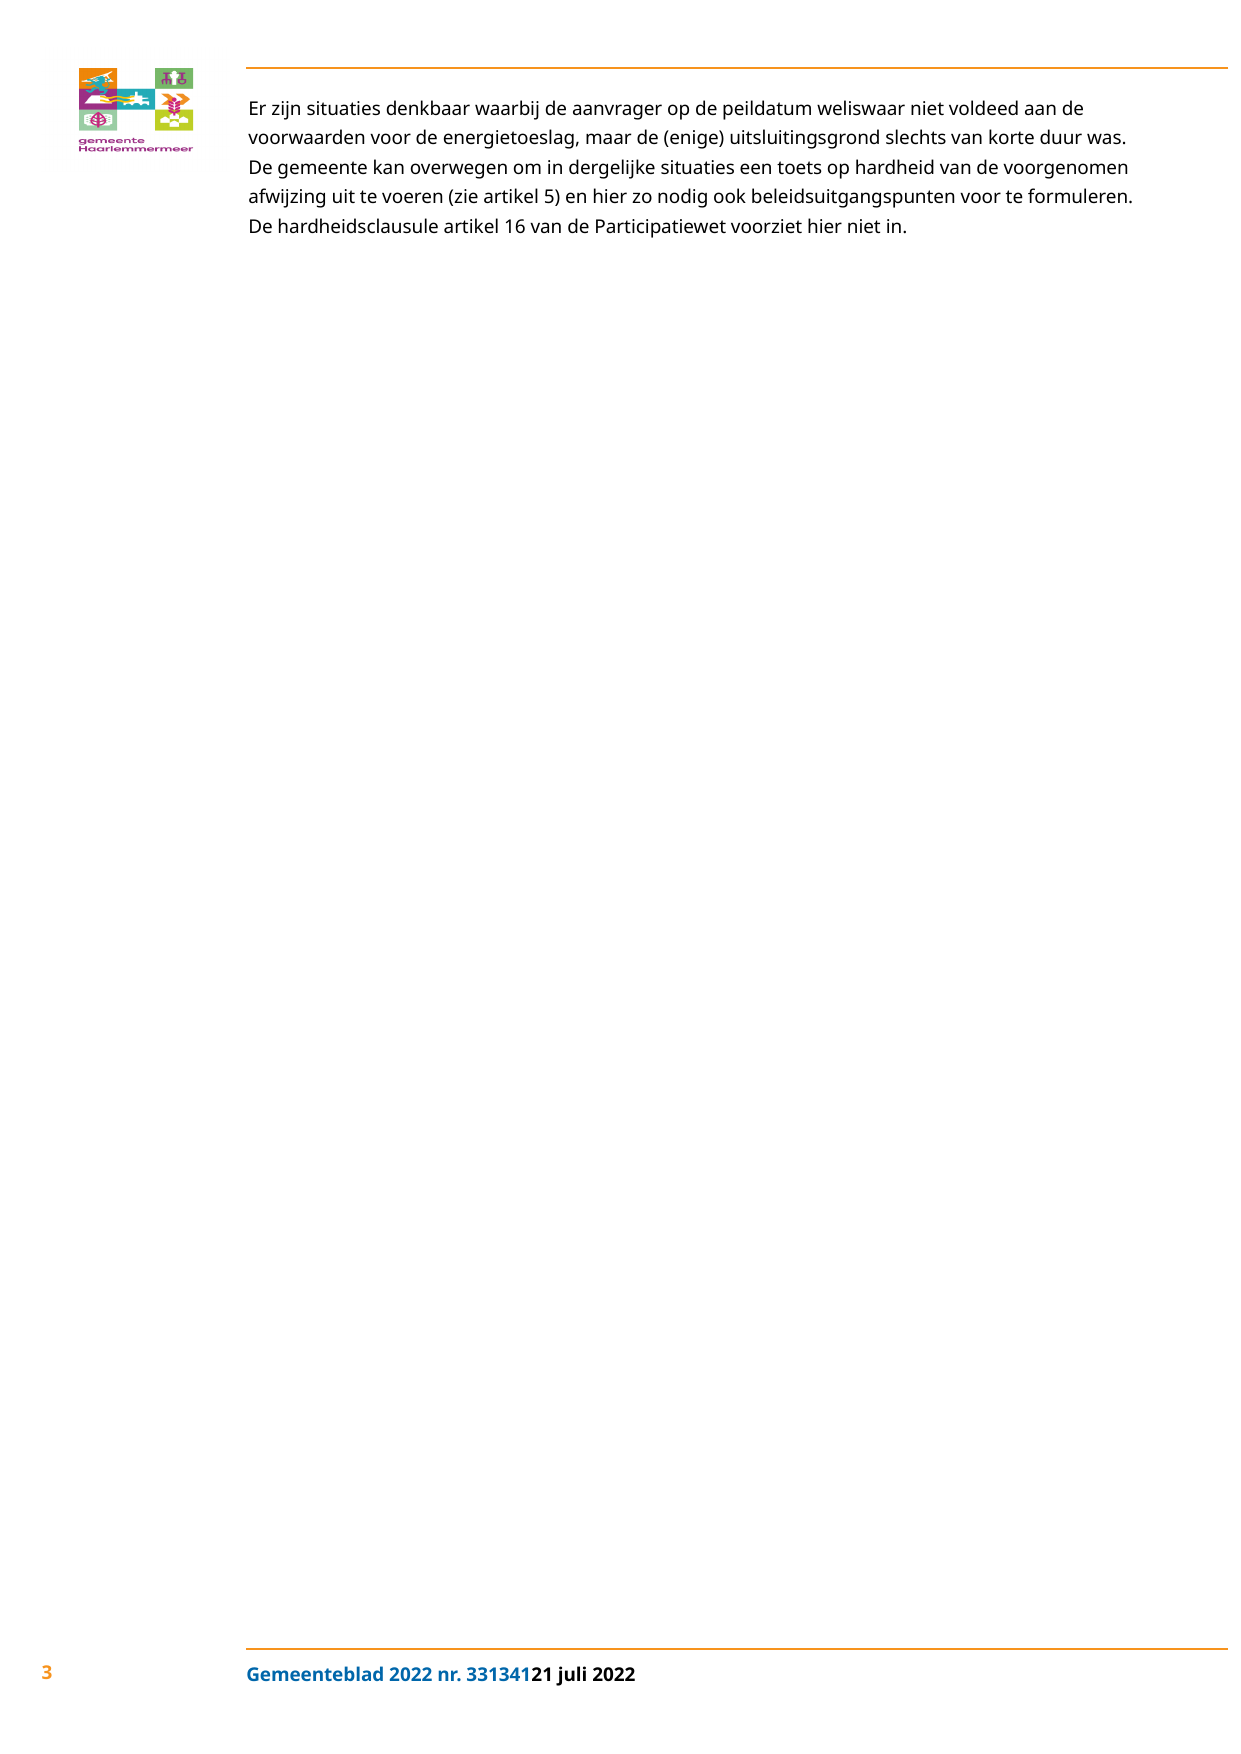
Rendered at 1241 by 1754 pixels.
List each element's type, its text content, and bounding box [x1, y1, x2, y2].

text Er zijn situaties denkbaar waarbij de aanvrager op de peildatum weliswaar niet voldeed aan de voorwaarden voor de energietoeslag, maar de (enige) uitsluitingsgrond slechts van korte duur was. De gemeente kan overwegen om in dergelijke situaties een toets op hardheid van de voorgenomen afwijzing uit te voeren (zie artikel 5) en hier zo nodig ook beleidsuitgangspunten voor te formuleren. De hardheidsclausule artikel 16 van de Participatiewet voorziet hier niet in. [248, 95, 1152, 239]
picture [41, 47, 231, 172]
